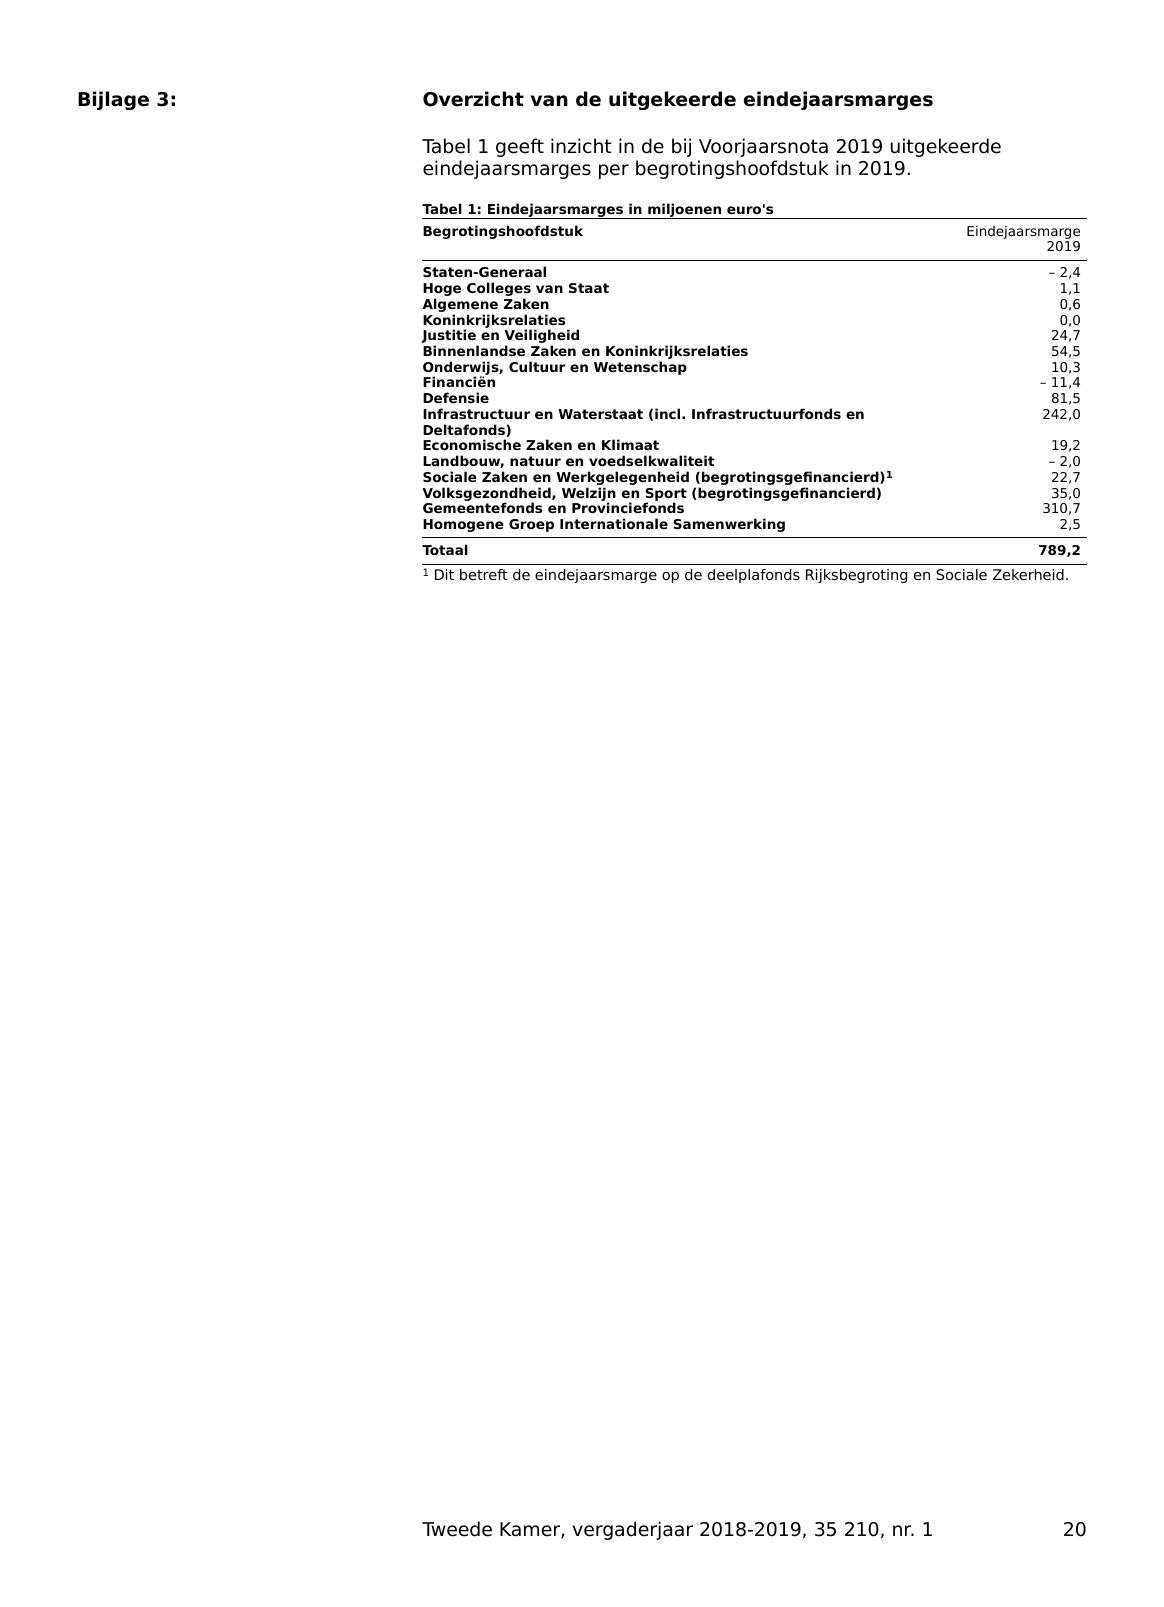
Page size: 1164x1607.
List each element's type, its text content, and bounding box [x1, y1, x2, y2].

table_cell Volksgezondheid, Welzijn en Sport (begrotingsgefinancierd) [422, 485, 939, 501]
table_cell Binnenlandse Zaken en Koninkrijksrelaties [422, 344, 939, 359]
table_cell – 11,4 [939, 375, 1087, 391]
table_cell Onderwijs, Cultuur en Wetenschap [422, 360, 939, 375]
table_cell Infrastructuur en Waterstaat (incl. Infrastructuurfonds en Deltafonds) [422, 407, 939, 438]
text Tabel 1 geeft inzicht in de bij Voorjaarsnota 2019 uitgekeerde eindejaarsmarges per begrotingshoofdstuk in 2019. [422, 136, 1087, 180]
table_cell 24,7 [939, 328, 1087, 344]
table_cell 81,5 [939, 391, 1087, 407]
table_cell 35,0 [939, 485, 1087, 501]
table_cell Koninkrijksrelaties [422, 313, 939, 328]
table_cell Economische Zaken en Klimaat [422, 438, 939, 454]
subtitle Bijlage 3: Overzicht van de uitgekeerde eindejaarsmarges [77, 89, 1087, 111]
table_cell Defensie [422, 391, 939, 407]
table_cell Eindejaarsmarge 2019 [939, 219, 1087, 259]
table_cell 242,0 [939, 407, 1087, 438]
table_cell – 2,0 [939, 454, 1087, 470]
table_cell 1 Dit betreft de eindejaarsmarge op de deelplafonds Rijksbegroting en Sociale Zekerheid. [422, 565, 1087, 584]
table_cell 10,3 [939, 360, 1087, 375]
table_cell 0,6 [939, 297, 1087, 312]
table_cell Begrotingshoofdstuk [422, 219, 939, 259]
table_cell 2,5 [939, 517, 1087, 537]
table_cell 310,7 [939, 501, 1087, 517]
table_cell Landbouw, natuur en voedselkwaliteit [422, 454, 939, 470]
table_cell Algemene Zaken [422, 297, 939, 312]
table_cell 22,7 [939, 470, 1087, 485]
table_header Tabel 1: Eindejaarsmarges in miljoenen euro's [422, 202, 1087, 218]
table_cell Hoge Colleges van Staat [422, 281, 939, 297]
table_cell 0,0 [939, 313, 1087, 328]
table_cell Homogene Groep Internationale Samenwerking [422, 517, 939, 537]
table_cell 19,2 [939, 438, 1087, 454]
table_cell 54,5 [939, 344, 1087, 359]
table_cell 1,1 [939, 281, 1087, 297]
table_cell Sociale Zaken en Werkgelegenheid (begrotingsgefinancierd)1 [422, 470, 939, 485]
table_cell Totaal [422, 538, 939, 563]
table_cell Gemeentefonds en Provinciefonds [422, 501, 939, 517]
table_cell Staten-Generaal [422, 261, 939, 281]
table_cell – 2,4 [939, 261, 1087, 281]
table_cell Justitie en Veiligheid [422, 328, 939, 344]
table_cell Financiën [422, 375, 939, 391]
table_cell 789,2 [939, 538, 1087, 563]
